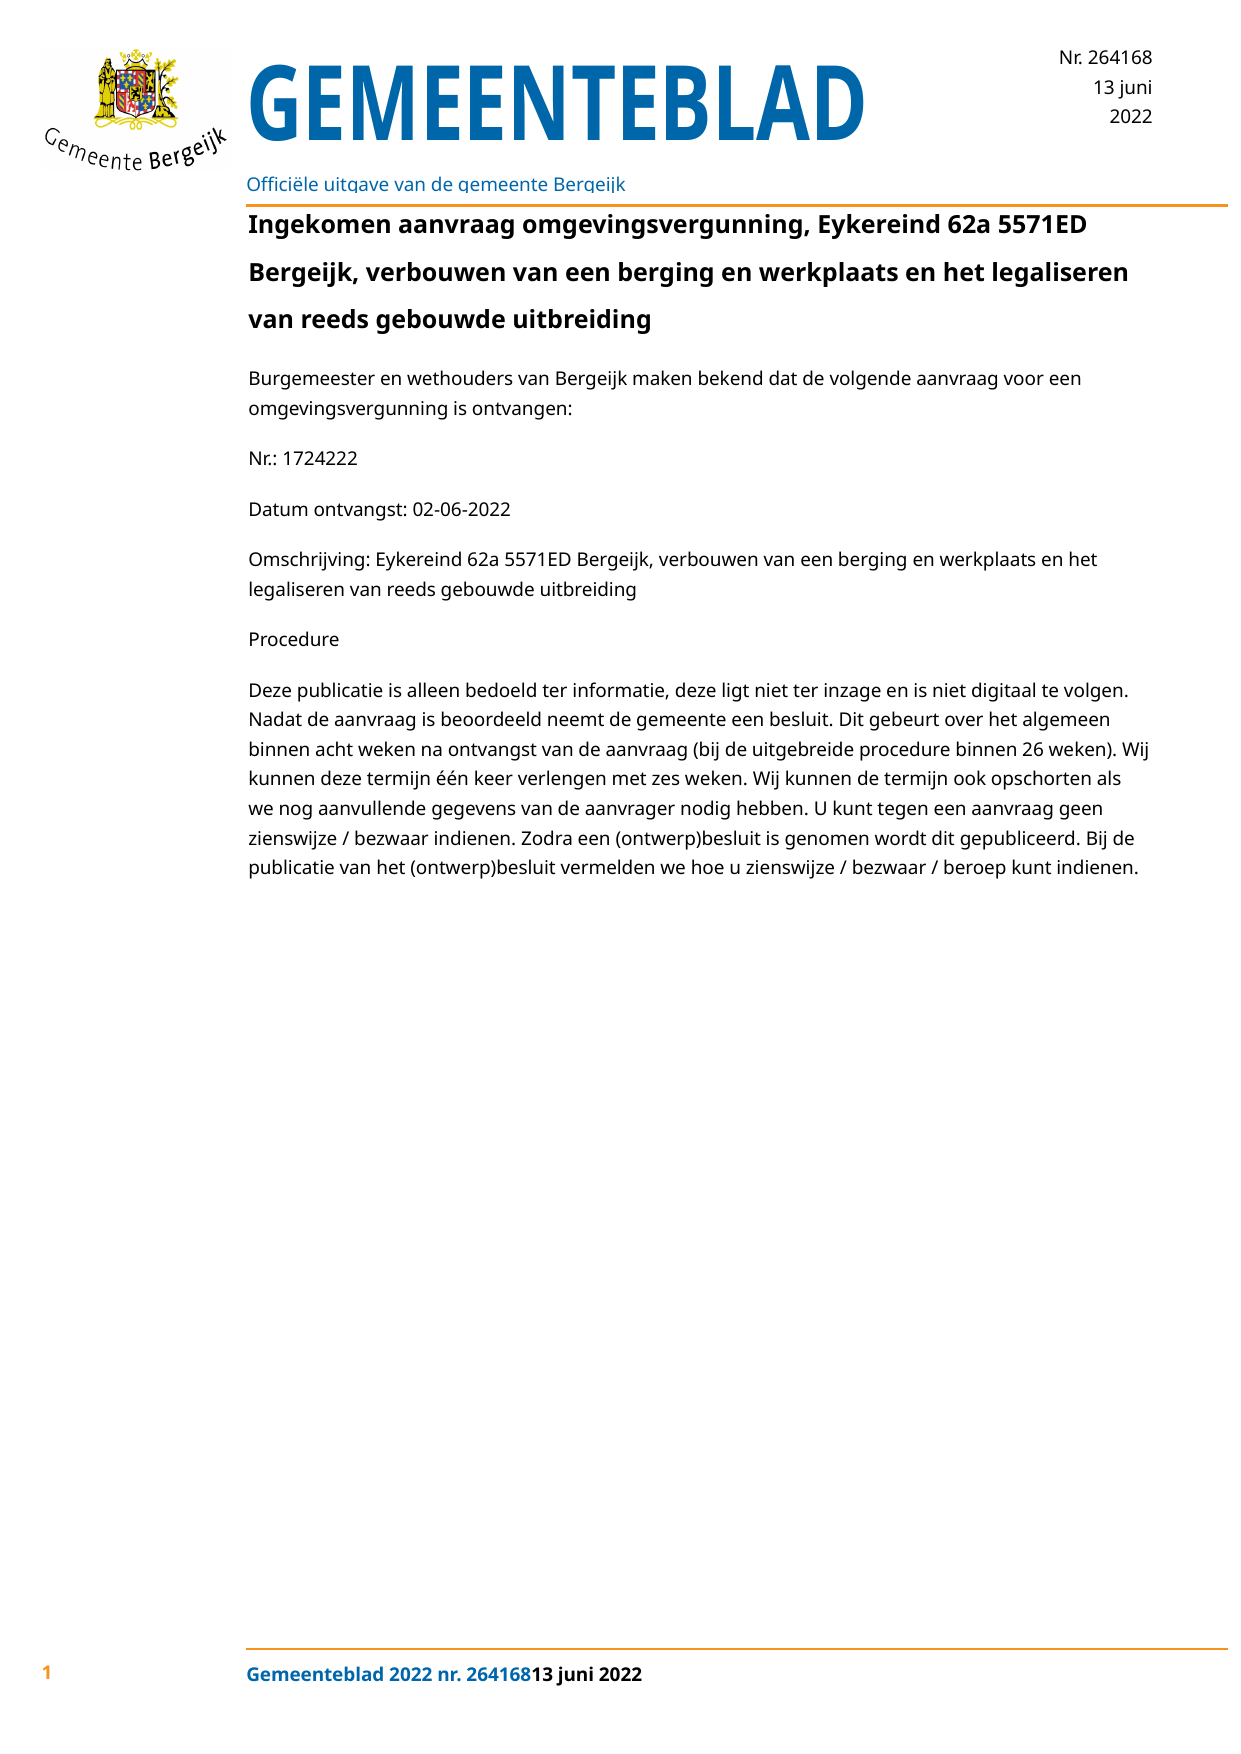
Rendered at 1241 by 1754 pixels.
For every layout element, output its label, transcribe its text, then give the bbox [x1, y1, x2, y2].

text Datum ontvangst: 02-06-2022 [248, 496, 1152, 522]
text Ingekomen aanvraag omgevingsvergunning, Eykereind 62a 5571ED Bergeijk, verbouwen van een berging en werkplaats en het legaliseren van reeds gebouwde uitbreiding [248, 207, 1152, 336]
text Procedure [248, 626, 1152, 652]
text Nr.: 1724222 [248, 446, 1152, 471]
text Deze publicatie is alleen bedoeld ter informatie, deze ligt niet ter inzage en is niet digitaal te volgen. Nadat de aanvraag is beoordeeld neemt de gemeente een besluit. Dit gebeurt over het algemeen binnen acht weken na ontvangst van de aanvraag (bij de uitgebreide procedure binnen 26 weken). Wij kunnen deze termijn één keer verlengen met zes weken. Wij kunnen de termijn ook opschorten als we nog aanvullende gegevens van de aanvrager nodig hebben. U kunt tegen een aanvraag geen zienswijze / bezwaar indienen. Zodra een (ontwerp)besluit is genomen wordt dit gepubliceerd. Bij de publicatie van het (ontwerp)besluit vermelden we hoe u zienswijze / bezwaar / beroep kunt indienen. [248, 677, 1152, 880]
picture [41, 47, 231, 172]
text Omschrijving: Eykereind 62a 5571ED Bergeijk, verbouwen van een berging en werkplaats en het legaliseren van reeds gebouwde uitbreiding [248, 546, 1152, 602]
text Burgemeester en wethouders van Bergeijk maken bekend dat de volgende aanvraag voor een omgevingsvergunning is ontvangen: [248, 366, 1152, 421]
